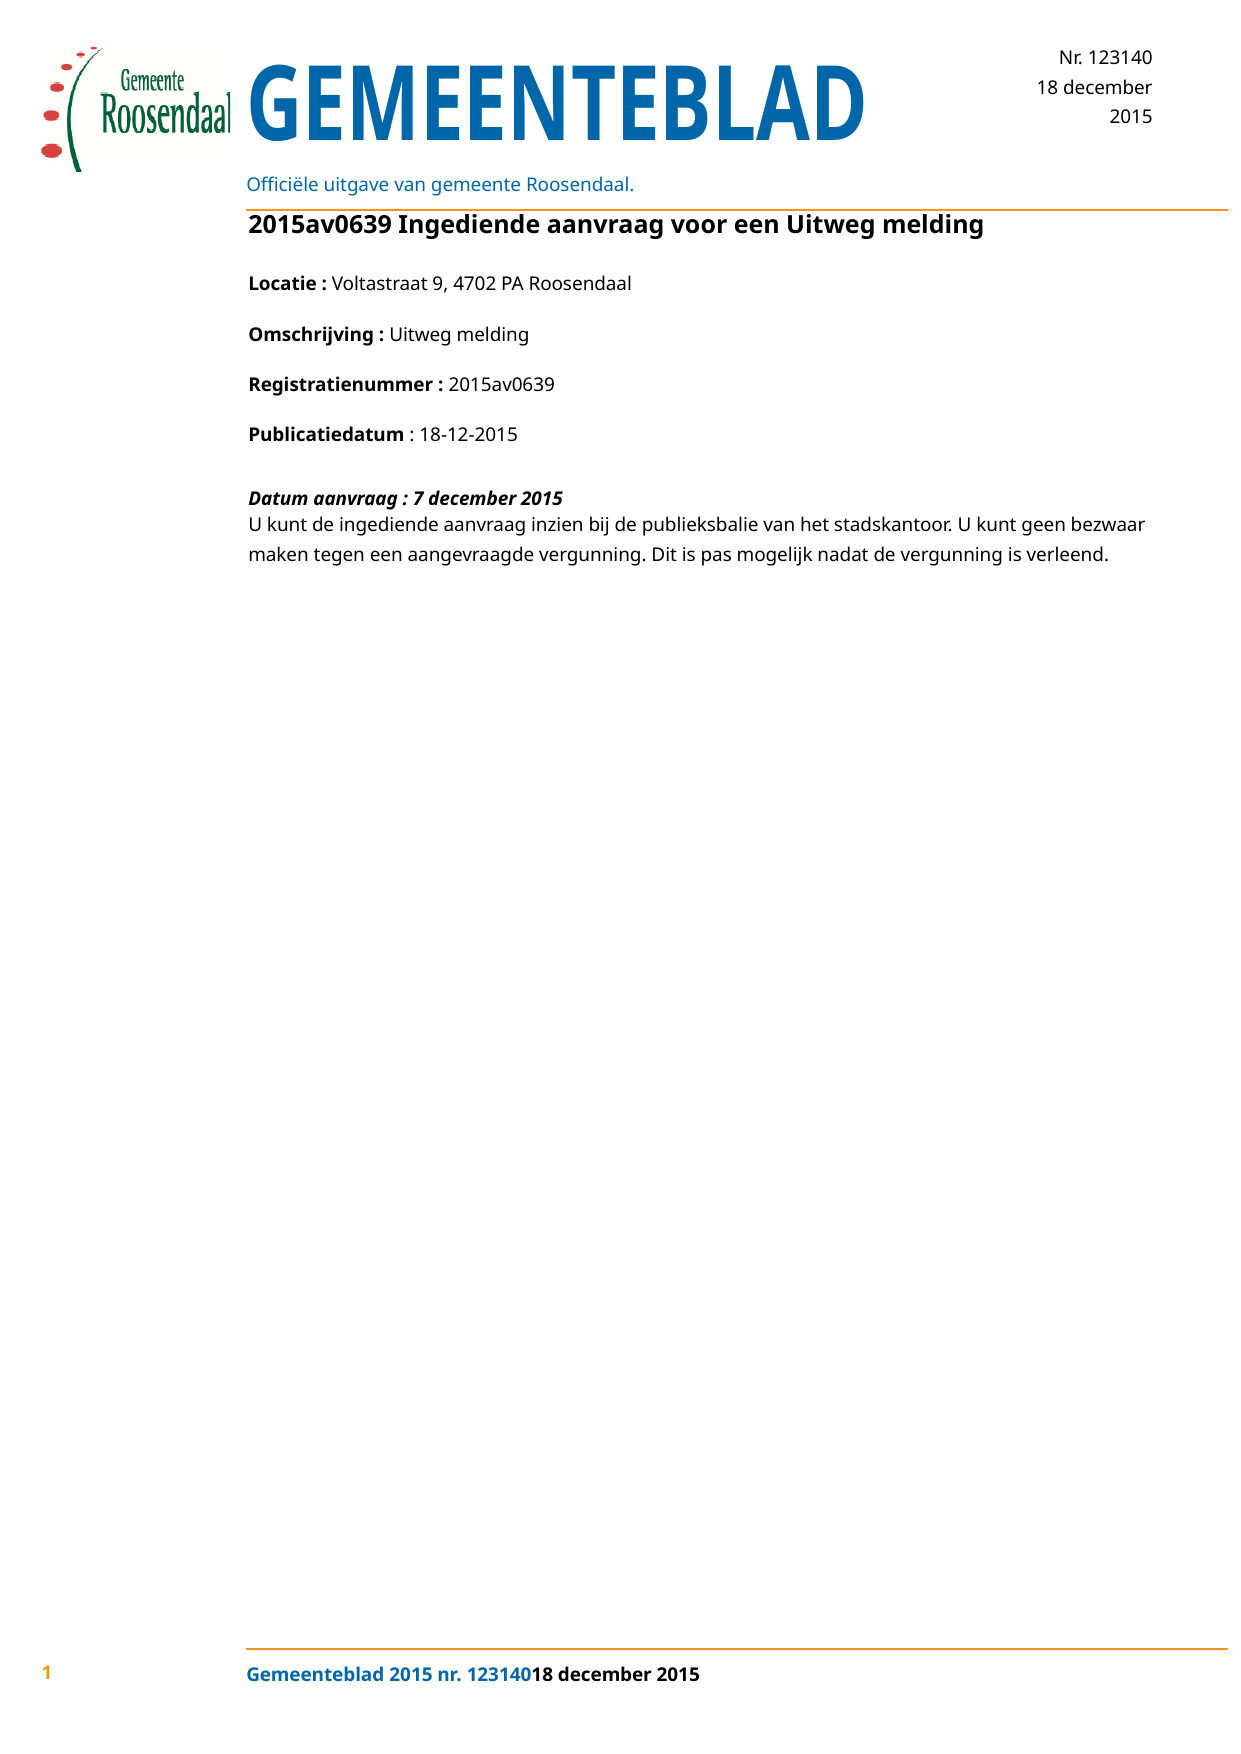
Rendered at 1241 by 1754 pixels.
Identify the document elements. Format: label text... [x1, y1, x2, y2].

text Publicatiedatum : 18-12-2015 [248, 422, 1152, 447]
text 2015av0639 Ingediende aanvraag voor een Uitweg melding [248, 211, 1152, 241]
text U kunt de ingediende aanvraag inzien bij de publieksbalie van het stadskantoor. U kunt geen bezwaar maken tegen een aangevraagde vergunning. Dit is pas mogelijk nadat de vergunning is verleend. [248, 511, 1152, 567]
text Locatie : Voltastraat 9, 4702 PA Roosendaal [248, 270, 1152, 296]
text Datum aanvraag : 7 december 2015 [248, 486, 1152, 511]
text Registratienummer : 2015av0639 [248, 371, 1152, 397]
picture [41, 47, 231, 172]
text Omschrijving : Uitweg melding [248, 321, 1152, 346]
